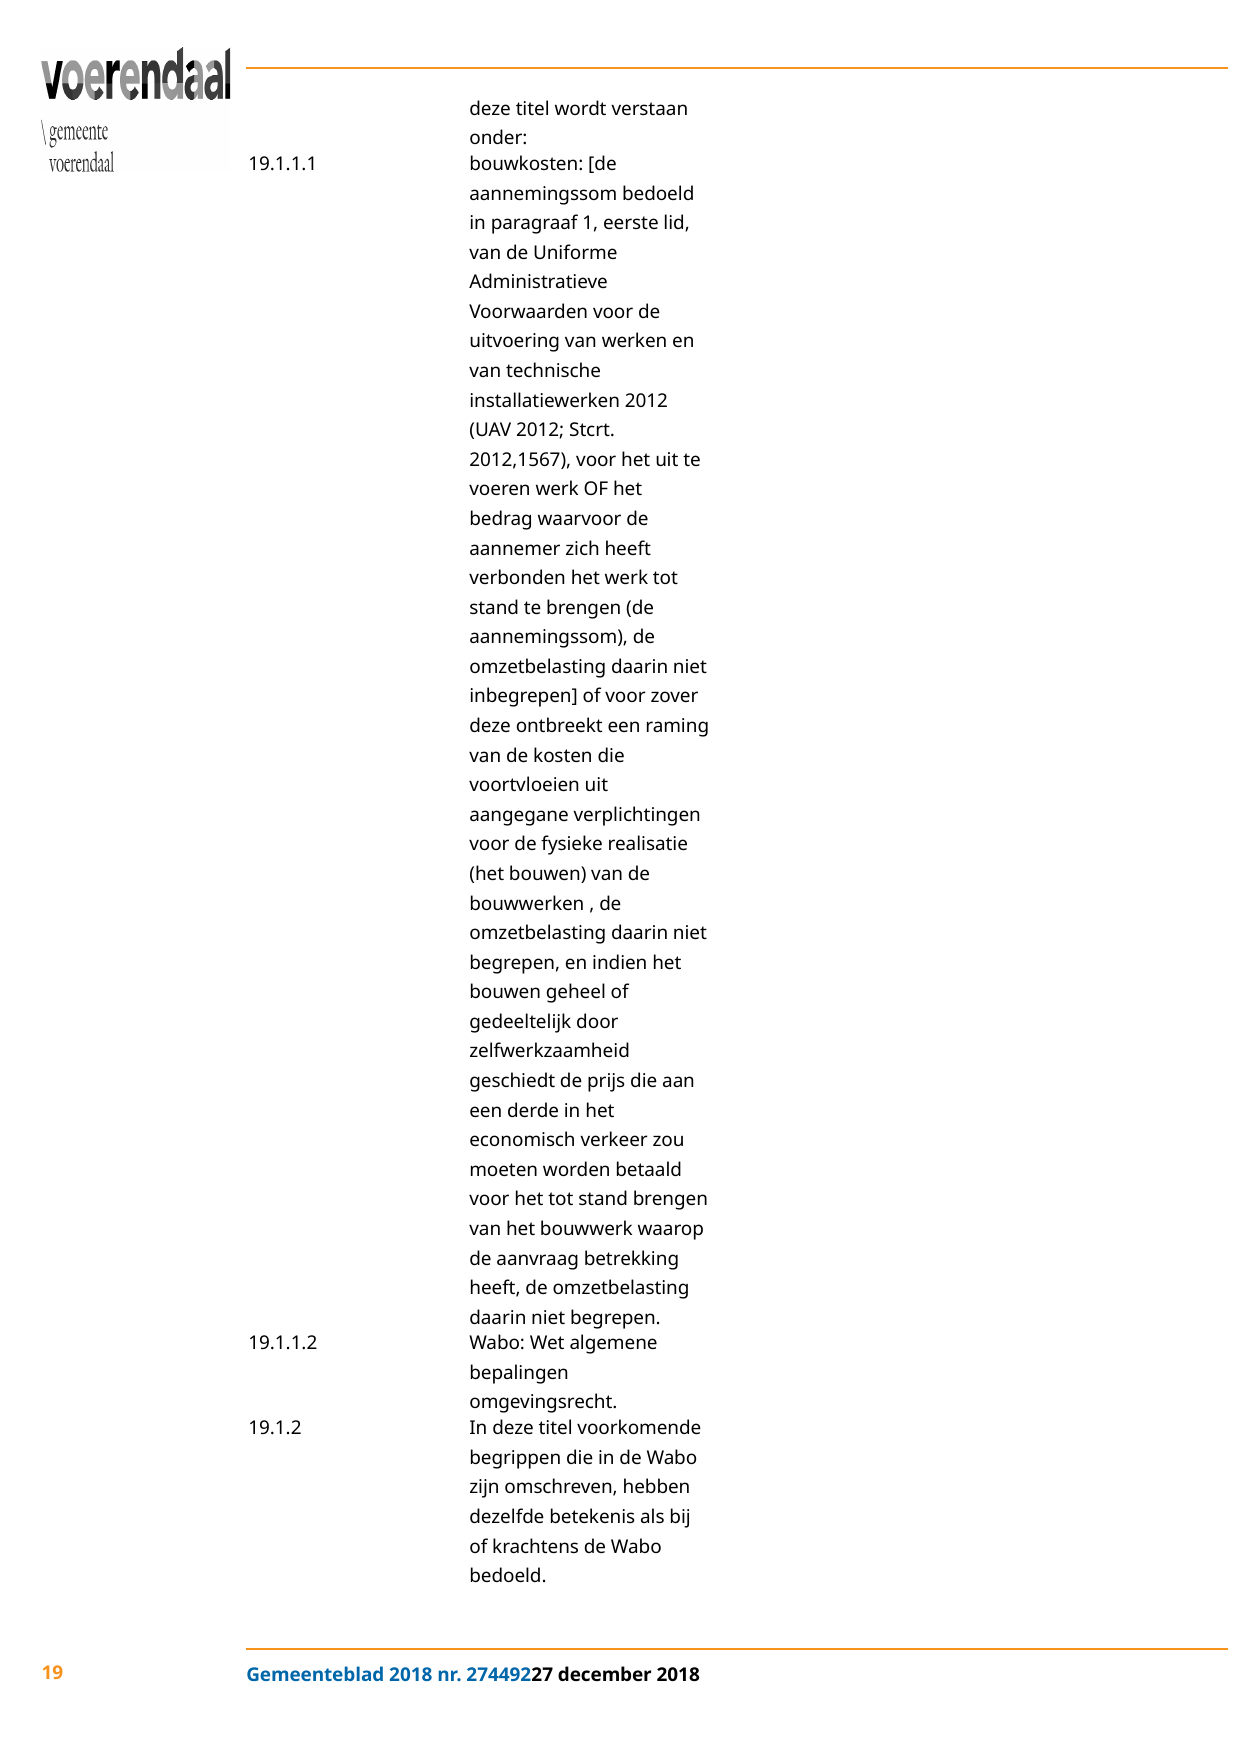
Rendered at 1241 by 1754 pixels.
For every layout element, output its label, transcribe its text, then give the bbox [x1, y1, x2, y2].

table_cell 19.1.2 [248, 1415, 469, 1588]
table_cell [709, 1415, 931, 1588]
table_cell 19.1.1.1 [248, 150, 469, 1329]
table_cell bouwkosten: [de aannemingssom bedoeld in paragraaf 1, eerste lid, van de Uniforme Administratieve Voorwaarden voor de uitvoering van werken en van technische installatiewerken 2012 (UAV 2012; Stcrt. 2012,1567), voor het uit te voeren werk OF het bedrag waarvoor de aannemer zich heeft verbonden het werk tot stand te brengen (de aannemingssom), de omzetbelasting daarin niet inbegrepen] of voor zover deze ontbreekt een raming van de kosten die voortvloeien uit aangegane verplichtingen voor de fysieke realisatie (het bouwen) van de bouwwerken , de omzetbelasting daarin niet begrepen, en indien het bouwen geheel of gedeeltelijk door zelfwerkzaamheid geschiedt de prijs die aan een derde in het economisch verkeer zou moeten worden betaald voor het tot stand brengen van het bouwwerk waarop de aanvraag betrekking heeft, de omzetbelasting daarin niet begrepen. [469, 150, 709, 1329]
table_cell deze titel wordt verstaan onder: [469, 95, 709, 150]
table_cell [709, 1330, 931, 1414]
table_cell 19.1.1.2 [248, 1330, 469, 1414]
table_cell [709, 95, 931, 150]
table_cell [248, 95, 469, 150]
picture [41, 47, 231, 172]
table_cell Wabo: Wet algemene bepalingen omgevingsrecht. [469, 1330, 709, 1414]
table_cell In deze titel voorkomende begrippen die in de Wabo zijn omschreven, hebben dezelfde betekenis als bij of krachtens de Wabo bedoeld. [469, 1415, 709, 1588]
table_cell [709, 150, 931, 1329]
